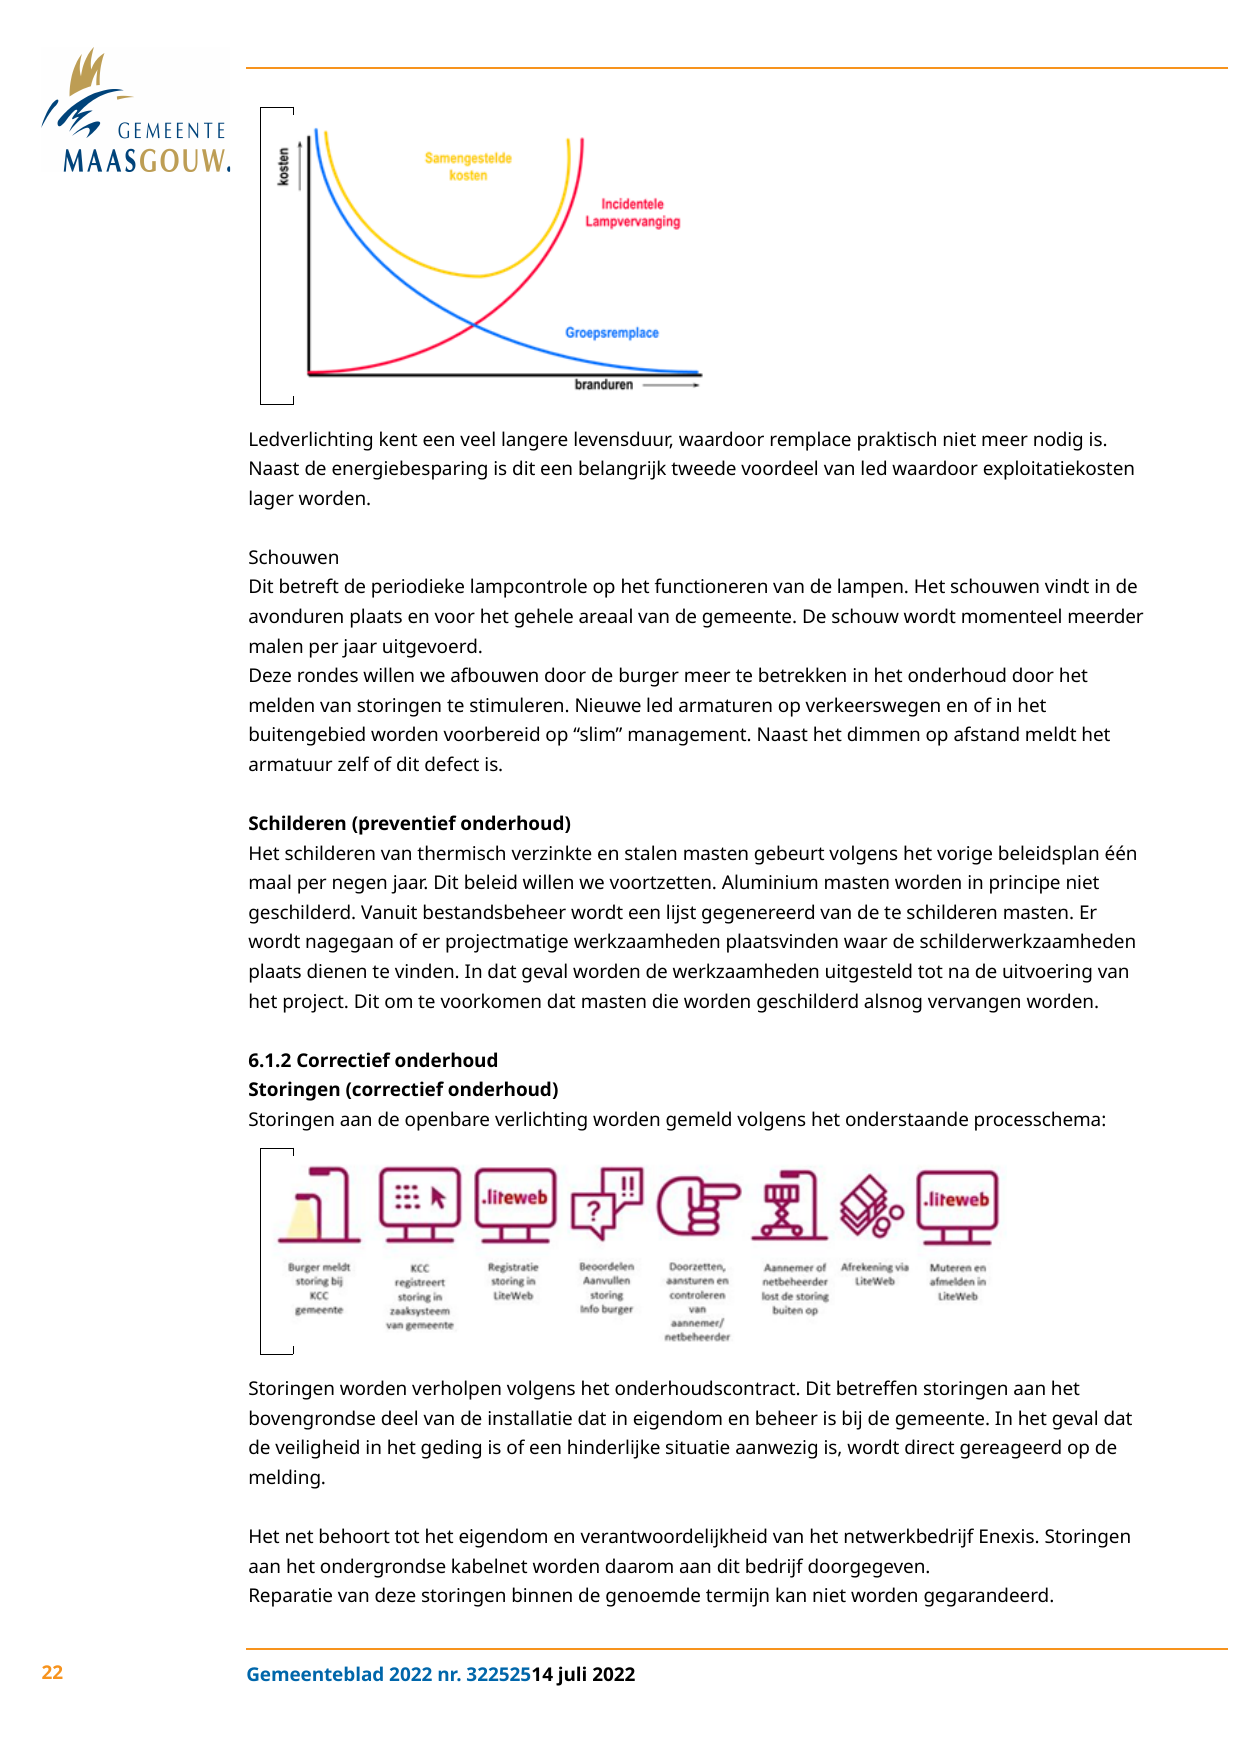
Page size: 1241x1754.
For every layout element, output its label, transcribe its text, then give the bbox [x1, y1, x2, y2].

text Storingen (correctief onderhoud) [248, 1077, 1152, 1102]
text Deze rondes willen we afbouwen door de burger meer te betrekken in het onderhoud door het melden van storingen te stimuleren. Nieuwe led armaturen op verkeerswegen en of in het buitengebied worden voorbereid op “slim” management. Naast het dimmen op afstand meldt het armatuur zelf of dit defect is. [248, 662, 1152, 777]
text Schouwen [248, 544, 1152, 570]
text Ledverlichting kent een veel langere levensduur, waardoor remplace praktisch niet meer nodig is. Naast de energiebesparing is dit een belangrijk tweede voordeel van led waardoor exploitatiekosten lager worden. [248, 426, 1152, 511]
text Storingen aan de openbare verlichting worden gemeld volgens het onderstaande processchema: [248, 1106, 1152, 1132]
picture [268, 1156, 1008, 1346]
picture [268, 115, 712, 396]
text Het schilderen van thermisch verzinkte en stalen masten gebeurt volgens het vorige beleidsplan één maal per negen jaar. Dit beleid willen we voortzetten. Aluminium masten worden in principe niet geschilderd. Vanuit bestandsbeheer wordt een lijst gegenereerd van de te schilderen masten. Er wordt nagegaan of er projectmatige werkzaamheden plaatsvinden waar de schilderwerkzaamheden plaats dienen te vinden. In dat geval worden de werkzaamheden uitgesteld tot na de uitvoering van het project. Dit om te voorkomen dat masten die worden geschilderd alsnog vervangen worden. [248, 840, 1152, 1014]
text Storingen worden verholpen volgens het onderhoudscontract. Dit betreffen storingen aan het bovengrondse deel van de installatie dat in eigendom en beheer is bij de gemeente. In het geval dat de veiligheid in het geding is of een hinderlijke situatie aanwezig is, wordt direct gereageerd op de melding. [248, 1375, 1152, 1490]
text Dit betreft de periodieke lampcontrole op het functioneren van de lampen. Het schouwen vindt in de avonduren plaats en voor het gehele areaal van de gemeente. De schouw wordt momenteel meerder malen per jaar uitgevoerd. [248, 574, 1152, 659]
picture [41, 47, 231, 172]
text Schilderen (preventief onderhoud) [248, 810, 1152, 836]
text Reparatie van deze storingen binnen de genoemde termijn kan niet worden gegarandeerd. [248, 1582, 1152, 1608]
text Het net behoort tot het eigendom en verantwoordelijkheid van het netwerkbedrijf Enexis. Storingen aan het ondergrondse kabelnet worden daarom aan dit bedrijf doorgegeven. [248, 1523, 1152, 1579]
text 6.1.2 Correctief onderhoud [248, 1047, 1152, 1073]
